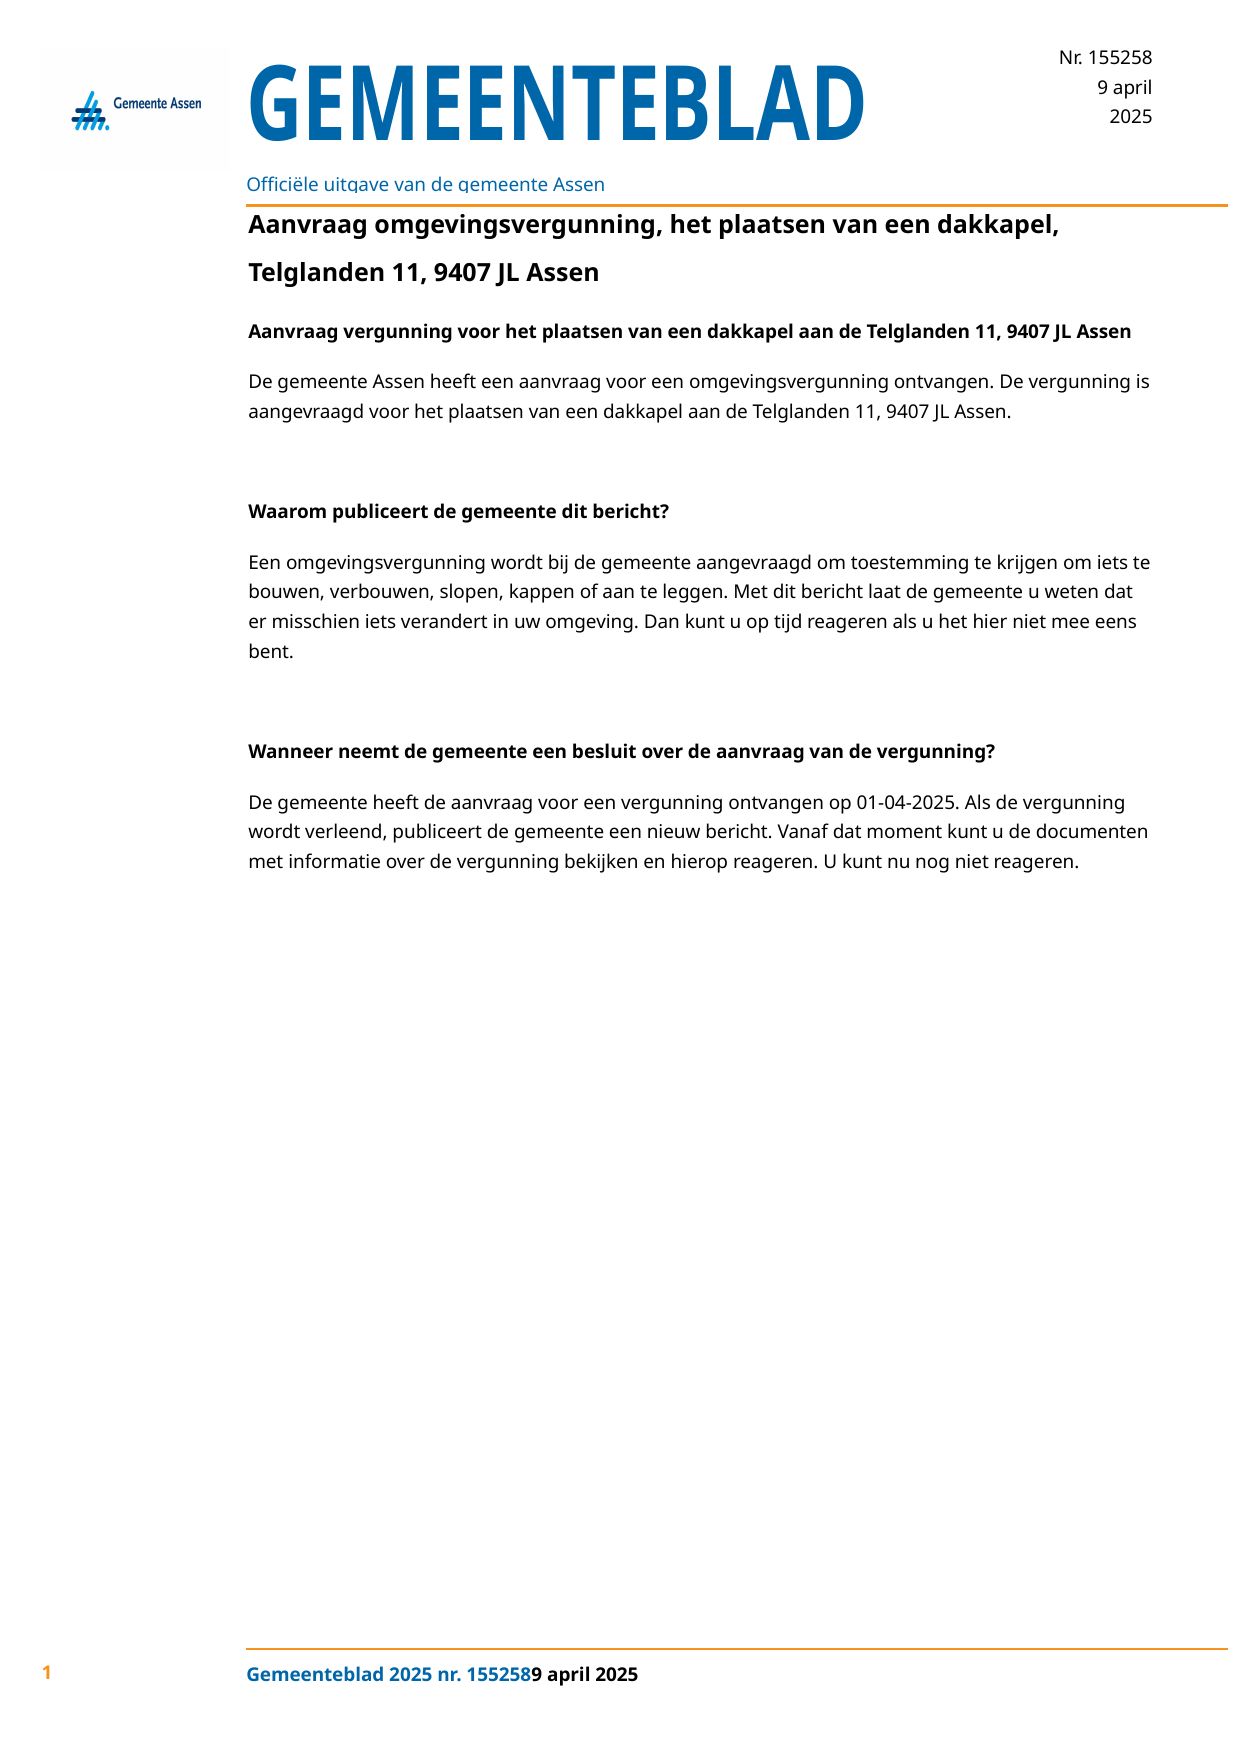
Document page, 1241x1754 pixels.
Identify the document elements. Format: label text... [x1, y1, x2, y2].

text Aanvraag vergunning voor het plaatsen van een dakkapel aan de Telglanden 11, 9407 JL Assen [248, 318, 1152, 344]
text Waarom publiceert de gemeente dit bericht? [248, 499, 1152, 524]
text De gemeente heeft de aanvraag voor een vergunning ontvangen op 01-04-2025. Als de vergunning wordt verleend, publiceert de gemeente een nieuw bericht. Vanaf dat moment kunt u de documenten met informatie over de vergunning bekijken en hierop reageren. U kunt nu nog niet reageren. [248, 789, 1152, 874]
text De gemeente Assen heeft een aanvraag voor een omgevingsvergunning ontvangen. De vergunning is aangevraagd voor het plaatsen van een dakkapel aan de Telglanden 11, 9407 JL Assen. [248, 368, 1152, 424]
text Een omgevingsvergunning wordt bij de gemeente aangevraagd om toestemming te krijgen om iets te bouwen, verbouwen, slopen, kappen of aan te leggen. Met dit bericht laat de gemeente u weten dat er misschien iets verandert in uw omgeving. Dan kunt u op tijd reageren als u het hier niet mee eens bent. [248, 549, 1152, 664]
text Aanvraag omgevingsvergunning, het plaatsen van een dakkapel, Telglanden 11, 9407 JL Assen [248, 207, 1152, 288]
text Wanneer neemt de gemeente een besluit over de aanvraag van de vergunning? [248, 739, 1152, 764]
picture [41, 47, 231, 172]
